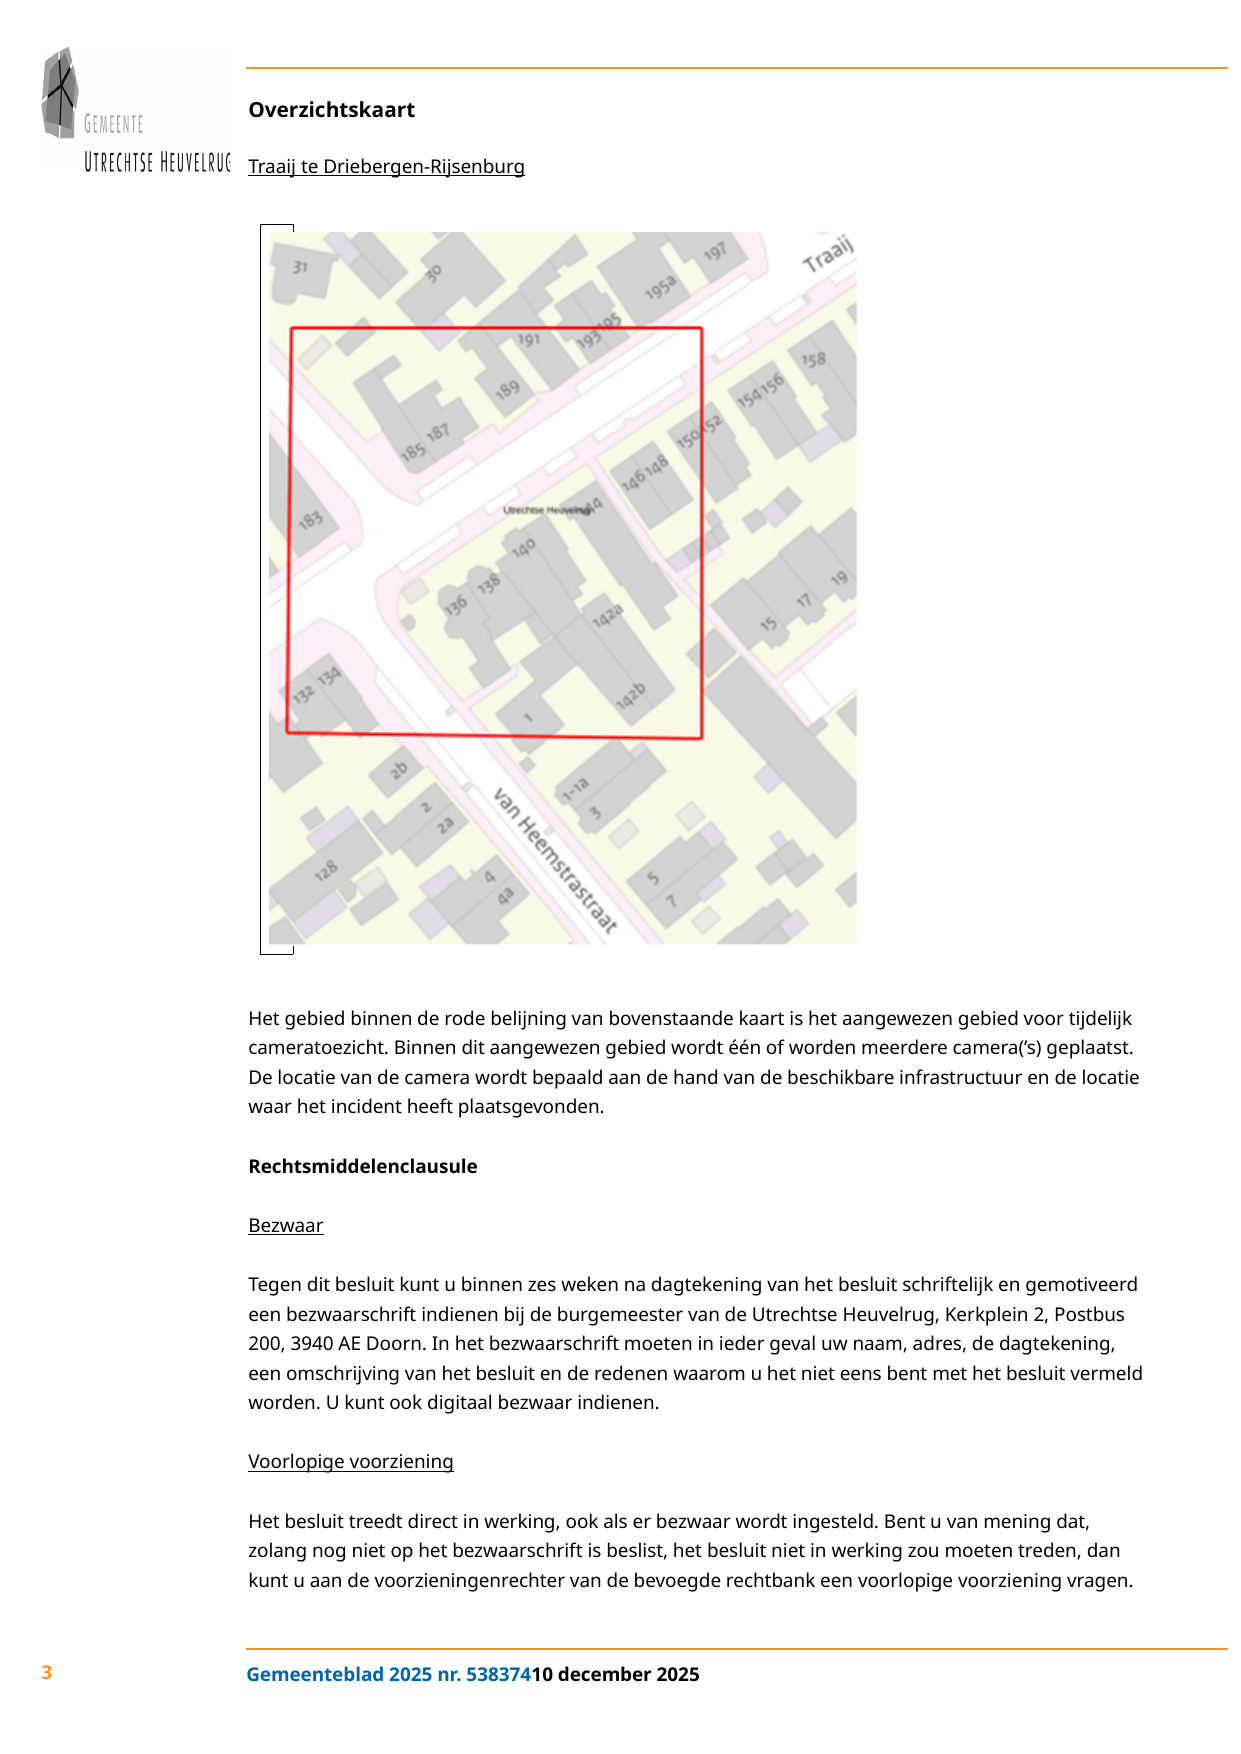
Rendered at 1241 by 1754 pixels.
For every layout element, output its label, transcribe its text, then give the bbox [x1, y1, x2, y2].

text Traaij te Driebergen-Rijsenburg [248, 153, 1152, 179]
text Rechtsmiddelenclausule [248, 1153, 1152, 1179]
picture [41, 47, 231, 172]
text Overzichtskaart [248, 95, 1152, 123]
text Tegen dit besluit kunt u binnen zes weken na dagtekening van het besluit schriftelijk en gemotiveerd een bezwaarschrift indienen bij de burgemeester van de Utrechtse Heuvelrug, Kerkplein 2, Postbus 200, 3940 AE Doorn. In het bezwaarschrift moeten in ieder geval uw naam, adres, de dagtekening, een omschrijving van het besluit en de redenen waarom u het niet eens bent met het besluit vermeld worden. U kunt ook digitaal bezwaar indienen. [248, 1271, 1152, 1415]
text Voorlopige voorziening [248, 1449, 1152, 1474]
text Het besluit treedt direct in werking, ook als er bezwaar wordt ingesteld. Bent u van mening dat, zolang nog niet op het bezwaarschrift is beslist, het besluit niet in werking zou moeten treden, dan kunt u aan de voorzieningenrechter van de bevoegde rechtbank een voorlopige voorziening vragen. [248, 1508, 1152, 1593]
picture [268, 232, 860, 946]
text Bezwaar [248, 1212, 1152, 1238]
text Het gebied binnen de rode belijning van bovenstaande kaart is het aangewezen gebied voor tijdelijk cameratoezicht. Binnen dit aangewezen gebied wordt één of worden meerdere camera(’s) geplaatst. De locatie van de camera wordt bepaald aan de hand van de beschikbare infrastructuur en de locatie waar het incident heeft plaatsgevonden. [248, 1005, 1152, 1119]
